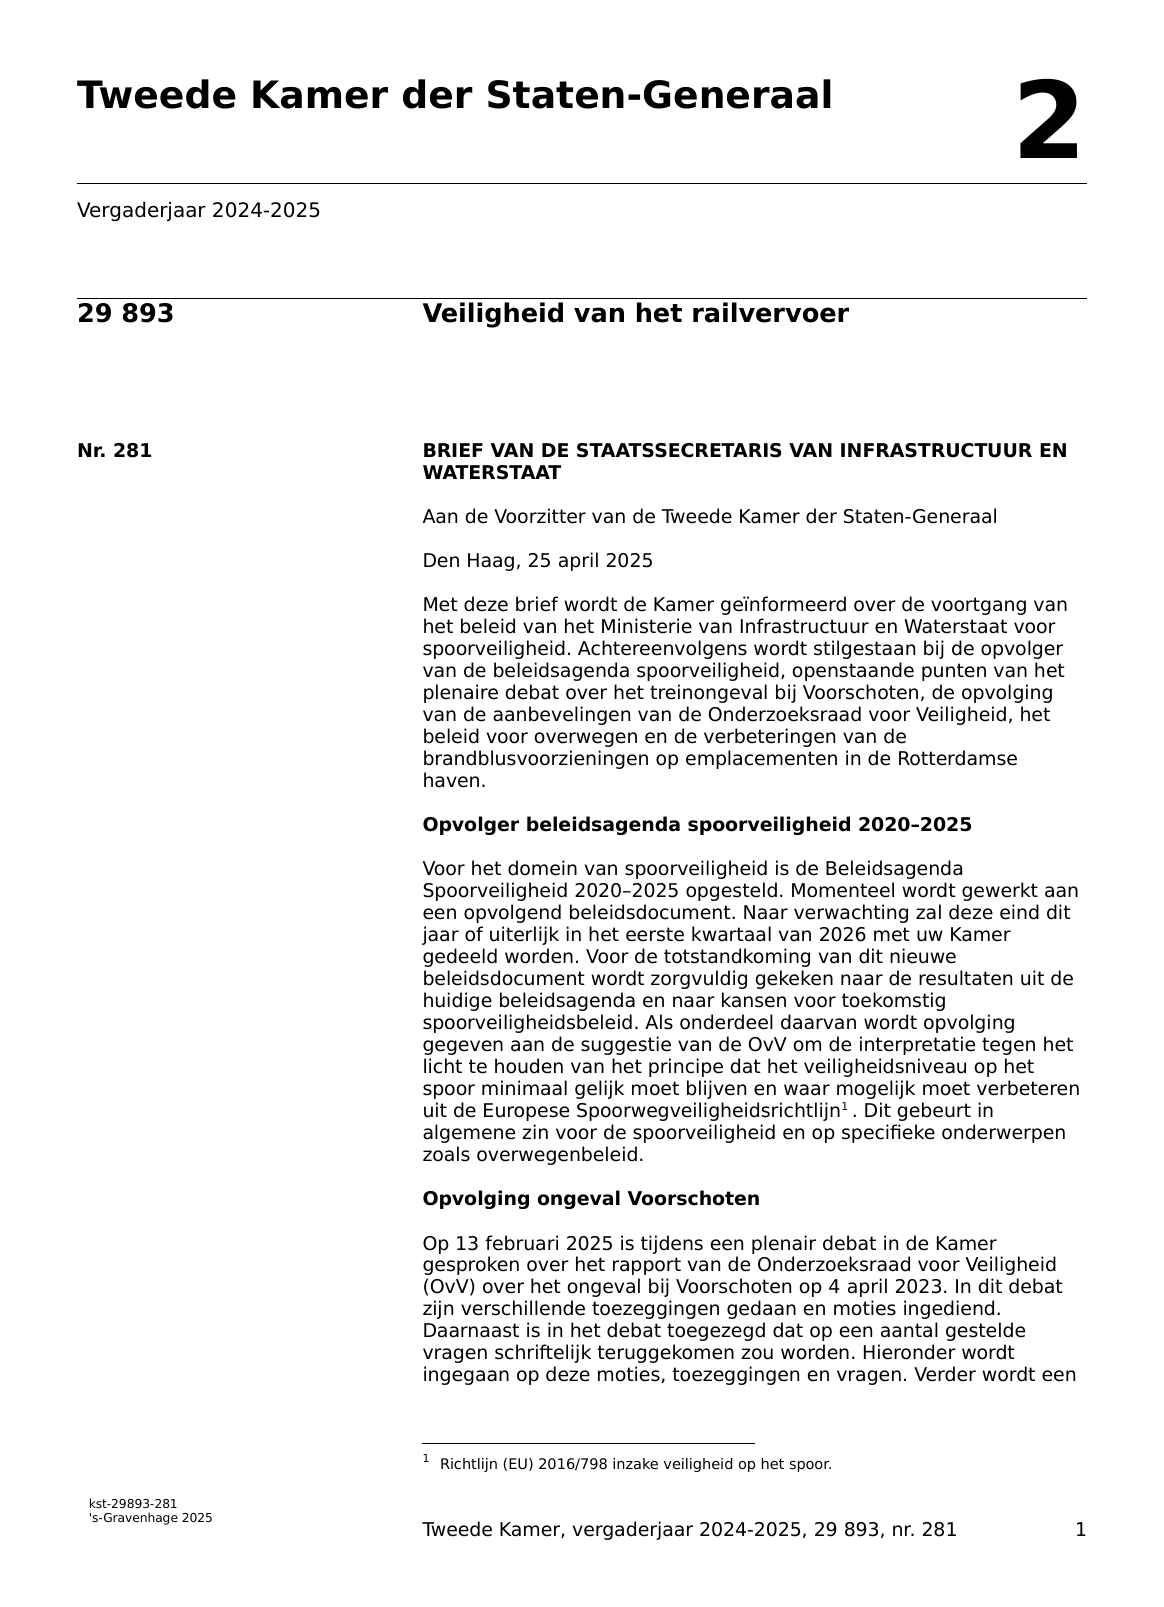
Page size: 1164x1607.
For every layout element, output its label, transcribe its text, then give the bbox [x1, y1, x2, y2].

table_header 2 [886, 59, 1087, 183]
text Aan de Voorzitter van de Tweede Kamer der Staten-Generaal [422, 506, 1087, 528]
text Voor het domein van spoorveiligheid is de Beleidsagenda Spoorveiligheid 2020–2025 opgesteld. Momenteel wordt gewerkt aan een opvolgend beleidsdocument. Naar verwachting zal deze eind dit jaar of uiterlijk in het eerste kwartaal van 2026 met uw Kamer gedeeld worden. Voor de totstandkoming van dit nieuwe beleidsdocument wordt zorgvuldig gekeken naar de resultaten uit de huidige beleidsagenda en naar kansen voor toekomstig spoorveiligheidsbeleid. Als onderdeel daarvan wordt opvolging gegeven aan de suggestie van de OvV om de interpretatie tegen het licht te houden van het principe dat het veiligheidsniveau op het spoor minimaal gelijk moet blijven en waar mogelijk moet verbeteren uit de Europese Spoorwegveiligheidsrichtlijn. Dit gebeurt in algemene zin voor de spoorveiligheid en op specifieke onderwerpen zoals overwegenbeleid. [422, 858, 1087, 1166]
subtitle Nr. 281 BRIEF VAN DE STAATSSECRETARIS VAN INFRASTRUCTUUR EN WATERSTAAT [77, 440, 1087, 484]
text 's-Gravenhage 2025 [88, 1511, 323, 1525]
subtitle Opvolger beleidsagenda spoorveiligheid 2020–2025 [422, 814, 1087, 836]
text Richtlijn (EU) 2016/798 inzake veiligheid op het spoor. [422, 1452, 1087, 1474]
text kst-29893-281 [88, 1497, 323, 1511]
text Op 13 februari 2025 is tijdens een plenair debat in de Kamer gesproken over het rapport van de Onderzoeksraad voor Veiligheid (OvV) over het ongeval bij Voorschoten op 4 april 2023. In dit debat zijn verschillende toezeggingen gedaan en moties ingediend. Daarnaast is in het debat toegezegd dat op een aantal gestelde vragen schriftelijk teruggekomen zou worden. Hieronder wordt ingegaan op deze moties, toezeggingen en vragen. Verder wordt een [422, 1232, 1087, 1386]
subtitle Opvolging ongeval Voorschoten [422, 1188, 1087, 1210]
subtitle 29 893 Veiligheid van het railvervoer [77, 299, 1087, 329]
text Den Haag, 25 april 2025 [422, 550, 1087, 572]
text Met deze brief wordt de Kamer geïnformeerd over de voortgang van het beleid van het Ministerie van Infrastructuur en Waterstaat voor spoorveiligheid. Achtereenvolgens wordt stilgestaan bij de opvolger van de beleidsagenda spoorveiligheid, openstaande punten van het plenaire debat over het treinongeval bij Voorschoten, de opvolging van de aanbevelingen van de Onderzoeksraad voor Veiligheid, het beleid voor overwegen en de verbeteringen van de brandblusvoorzieningen op emplacementen in de Rotterdamse haven. [422, 594, 1087, 792]
table_cell Vergaderjaar 2024-2025 [77, 184, 1087, 298]
table_header Tweede Kamer der Staten-Generaal [77, 59, 886, 183]
